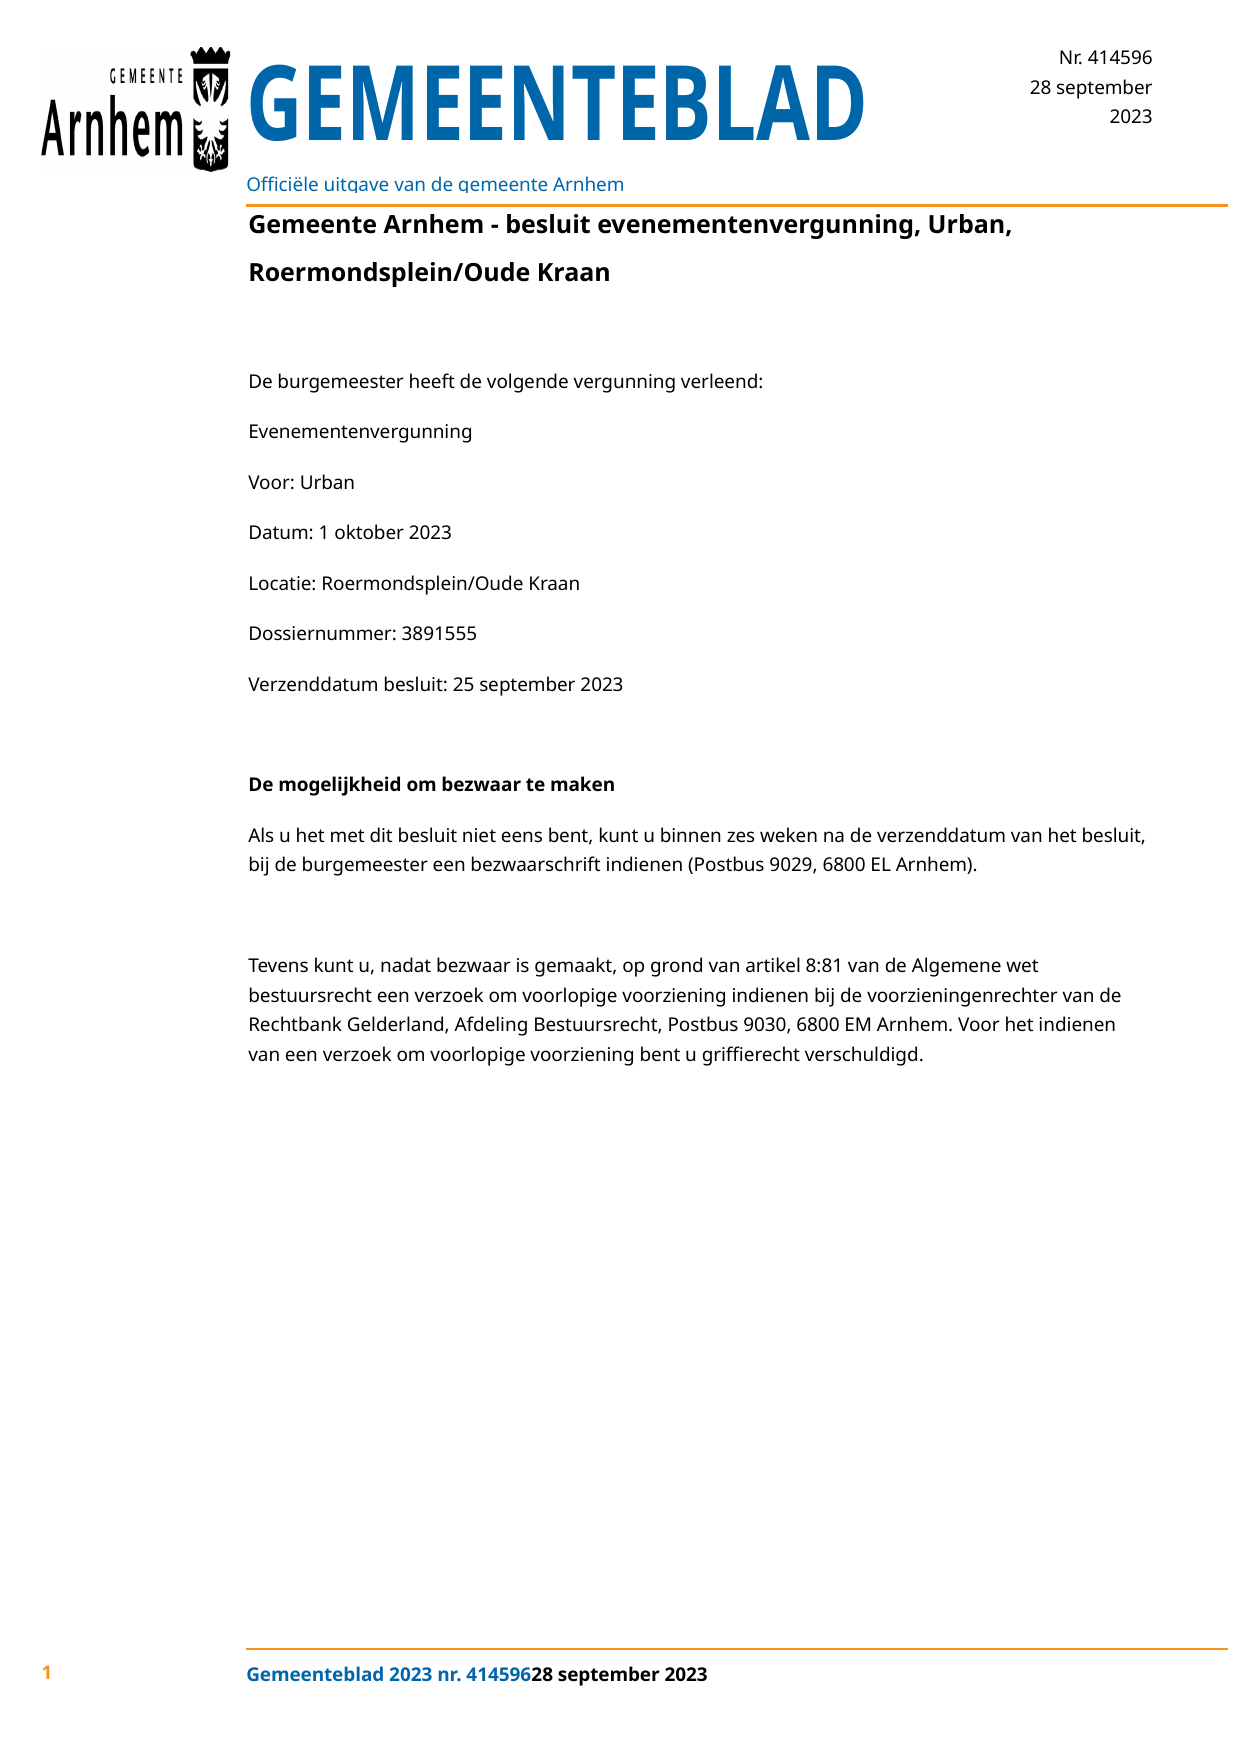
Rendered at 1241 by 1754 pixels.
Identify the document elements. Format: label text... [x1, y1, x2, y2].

text Datum: 1 oktober 2023 [248, 519, 1152, 545]
text Tevens kunt u, nadat bezwaar is gemaakt, op grond van artikel 8:81 van de Algemene wet bestuursrecht een verzoek om voorlopige voorziening indienen bij de voorzieningenrechter van de Rechtbank Gelderland, Afdeling Bestuursrecht, Postbus 9030, 6800 EM Arnhem. Voor het indienen van een verzoek om voorlopige voorziening bent u griffierecht verschuldigd. [248, 952, 1152, 1067]
text De burgemeester heeft de volgende vergunning verleend: [248, 368, 1152, 394]
text Dossiernummer: 3891555 [248, 620, 1152, 646]
text Voor: Urban [248, 469, 1152, 495]
text Evenementenvergunning [248, 419, 1152, 444]
text Verzenddatum besluit: 25 september 2023 [248, 671, 1152, 697]
text De mogelijkheid om bezwaar te maken [248, 772, 1152, 797]
picture [41, 47, 231, 172]
text Gemeente Arnhem - besluit evenementenvergunning, Urban, Roermondsplein/Oude Kraan [248, 207, 1152, 288]
text Als u het met dit besluit niet eens bent, kunt u binnen zes weken na de verzenddatum van het besluit, bij de burgemeester een bezwaarschrift indienen (Postbus 9029, 6800 EL Arnhem). [248, 822, 1152, 877]
text Locatie: Roermondsplein/Oude Kraan [248, 570, 1152, 596]
